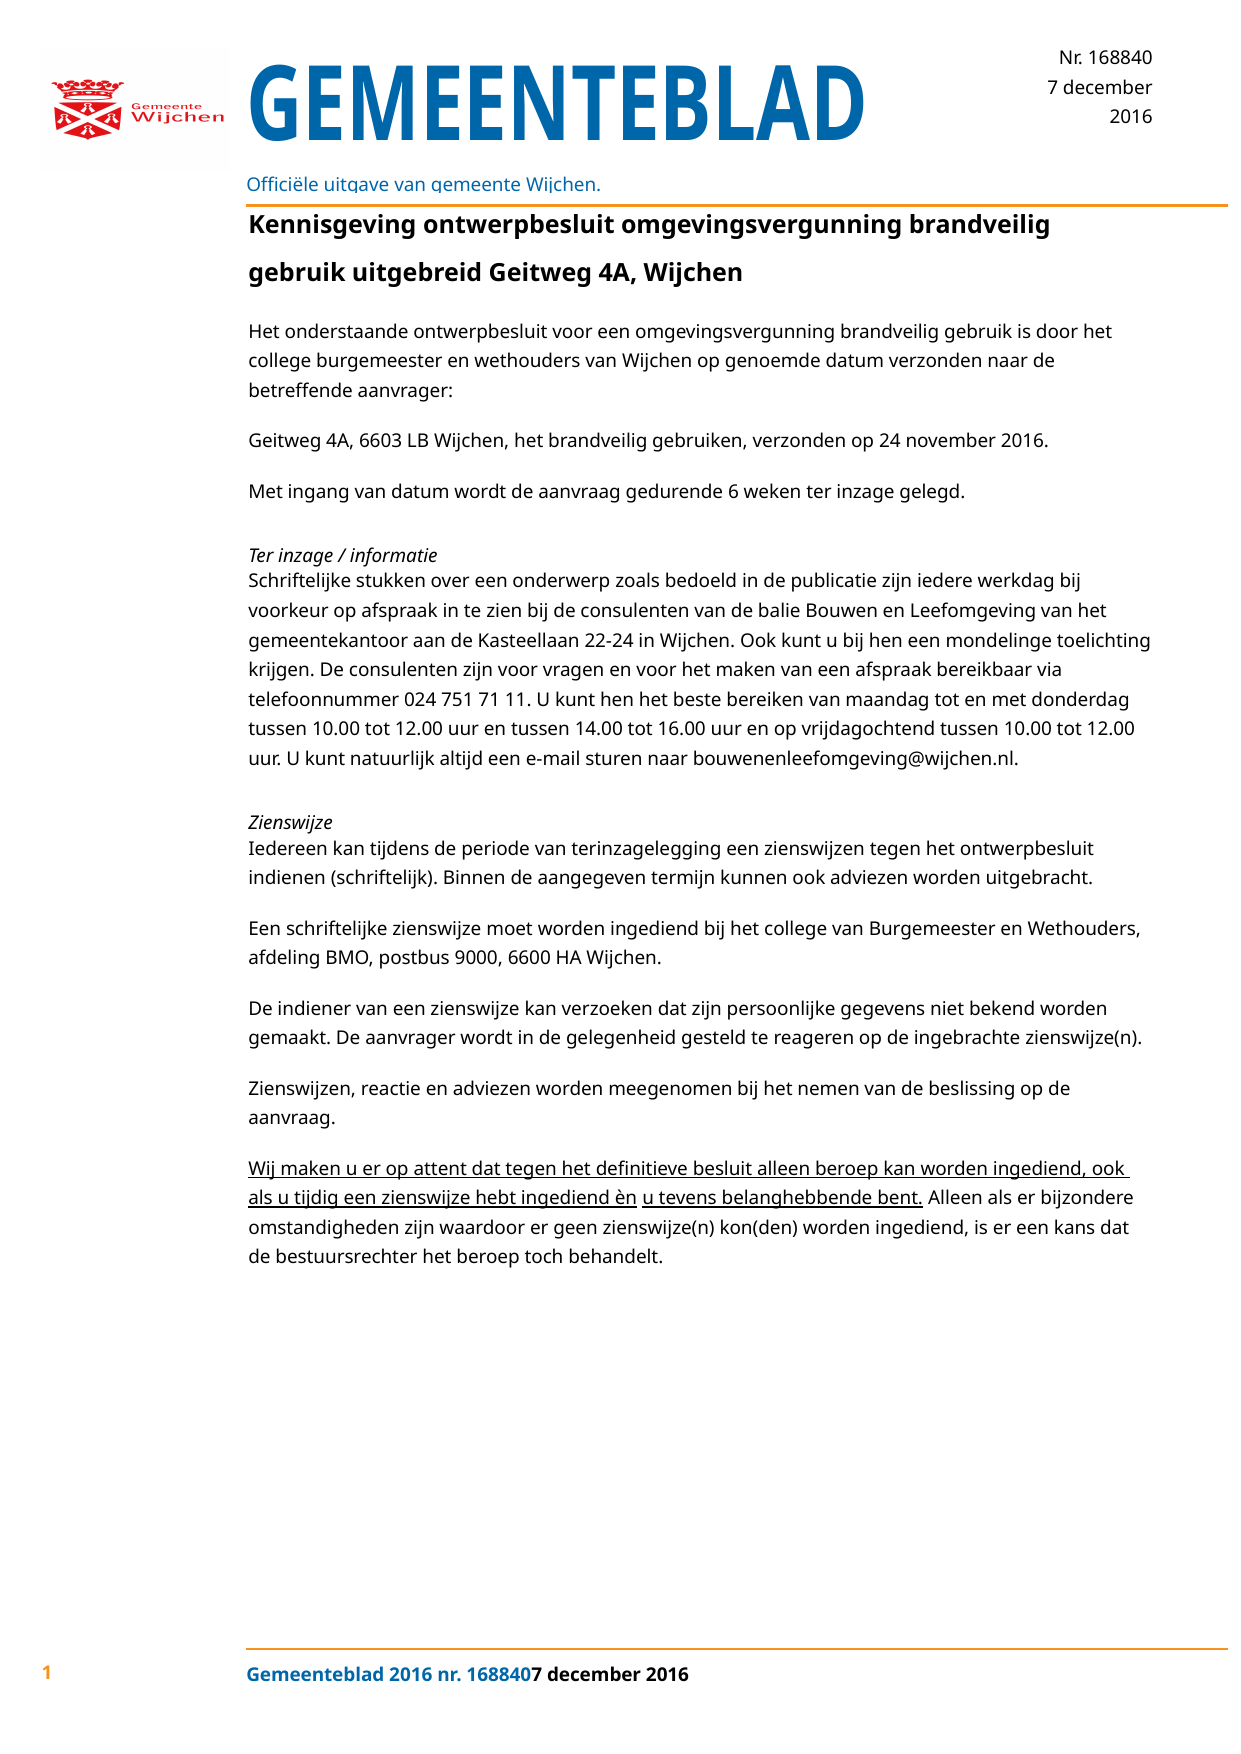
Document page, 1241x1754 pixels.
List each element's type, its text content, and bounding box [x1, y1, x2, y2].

text Schriftelijke stukken over een onderwerp zoals bedoeld in de publicatie zijn iedere werkdag bij voorkeur op afspraak in te zien bij de consulenten van de balie Bouwen en Leefomgeving van het gemeentekantoor aan de Kasteellaan 22-24 in Wijchen. Ook kunt u bij hen een mondelinge toelichting krijgen. De consulenten zijn voor vragen en voor het maken van een afspraak bereikbaar via telefoonnummer 024 751 71 11. U kunt hen het beste bereiken van maandag tot en met donderdag tussen 10.00 tot 12.00 uur en tussen 14.00 tot 16.00 uur en op vrijdagochtend tussen 10.00 tot 12.00 uur. U kunt natuurlijk altijd een e-mail sturen naar bouwenenleefomgeving@wijchen.nl. [248, 568, 1152, 771]
text Ter inzage / informatie [248, 542, 1152, 568]
text De indiener van een zienswijze kan verzoeken dat zijn persoonlijke gegevens niet bekend worden gemaakt. De aanvrager wordt in de gelegenheid gesteld te reageren op de ingebrachte zienswijze(n). [248, 995, 1152, 1050]
text Een schriftelijke zienswijze moet worden ingediend bij het college van Burgemeester en Wethouders, afdeling BMO, postbus 9000, 6600 HA Wijchen. [248, 915, 1152, 970]
text Geitweg 4A, 6603 LB Wijchen, het brandveilig gebruiken, verzonden op 24 november 2016. [248, 427, 1152, 453]
text Iedereen kan tijdens de periode van terinzagelegging een zienswijzen tegen het ontwerpbesluit indienen (schriftelijk). Binnen de aangegeven termijn kunnen ook adviezen worden uitgebracht. [248, 835, 1152, 890]
text Wij maken u er op attent dat tegen het definitieve besluit alleen beroep kan worden ingediend, ook als u tijdig een zienswijze hebt ingediend èn u tevens belanghebbende bent. Alleen als er bijzondere omstandigheden zijn waardoor er geen zienswijze(n) kon(den) worden ingediend, is er een kans dat de bestuursrechter het beroep toch behandelt. [248, 1155, 1152, 1269]
text Het onderstaande ontwerpbesluit voor een omgevingsvergunning brandveilig gebruik is door het college burgemeester en wethouders van Wijchen op genoemde datum verzonden naar de betreffende aanvrager: [248, 318, 1152, 403]
text Met ingang van datum wordt de aanvraag gedurende 6 weken ter inzage gelegd. [248, 478, 1152, 504]
text Kennisgeving ontwerpbesluit omgevingsvergunning brandveilig gebruik uitgebreid Geitweg 4A, Wijchen [248, 207, 1152, 288]
text Zienswijze [248, 809, 1152, 835]
picture [41, 47, 231, 172]
text Zienswijzen, reactie en adviezen worden meegenomen bij het nemen van de beslissing op de aanvraag. [248, 1075, 1152, 1130]
